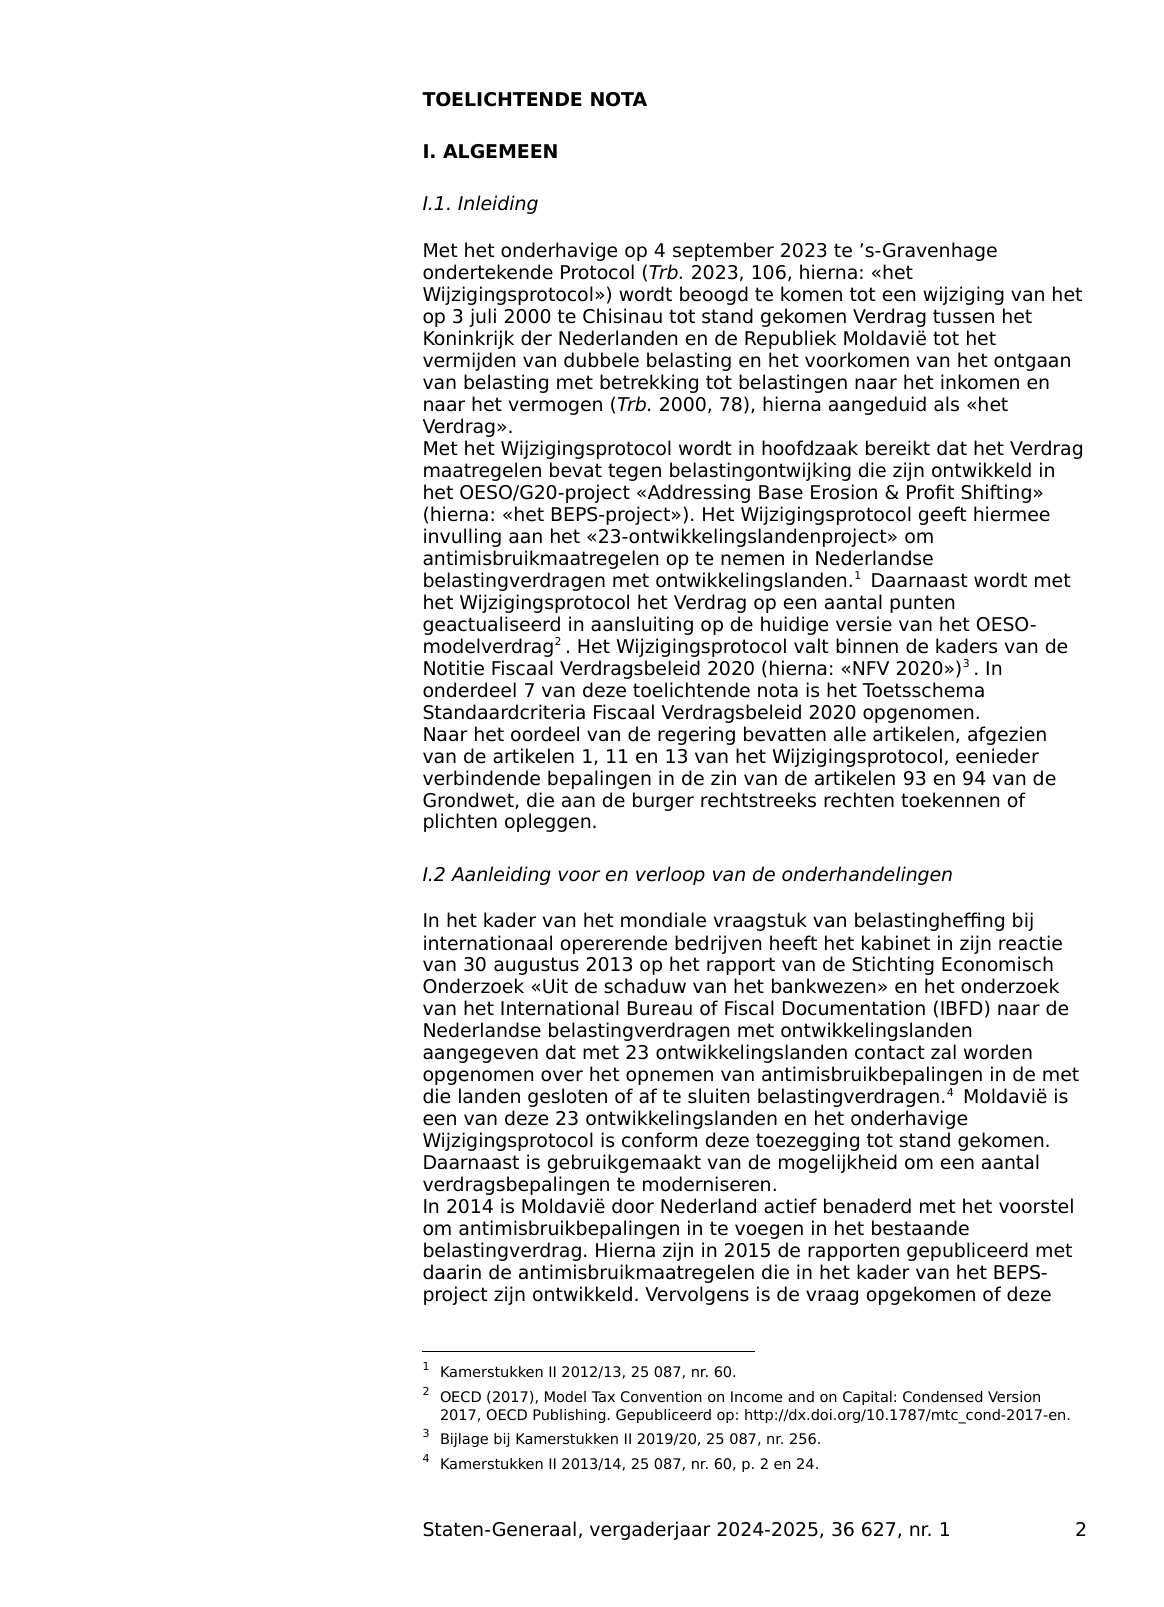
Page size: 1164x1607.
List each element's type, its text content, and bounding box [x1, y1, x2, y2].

subtitle TOELICHTENDE NOTA [422, 89, 1087, 111]
text In het kader van het mondiale vraagstuk van belastingheffing bij internationaal opererende bedrijven heeft het kabinet in zijn reactie van 30 augustus 2013 op het rapport van de Stichting Economisch Onderzoek «Uit de schaduw van het bankwezen» en het onderzoek van het International Bureau of Fiscal Documentation (IBFD) naar de Nederlandse belastingverdragen met ontwikkelingslanden aangegeven dat met 23 ontwikkelingslanden contact zal worden opgenomen over het opnemen van antimisbruikbepalingen in de met die landen gesloten of af te sluiten belastingverdragen. Moldavië is een van deze 23 ontwikkelingslanden en het onderhavige Wijzigingsprotocol is conform deze toezegging tot stand gekomen. Daarnaast is gebruikgemaakt van de mogelijkheid om een aantal verdragsbepalingen te moderniseren. [422, 910, 1087, 1196]
text OECD (2017), Model Tax Convention on Income and on Capital: Condensed Version 2017, OECD Publishing. Gepubliceerd op: http://dx.doi.org/10.1787/mtc_cond-2017-en. [422, 1385, 1087, 1424]
text Bijlage bij Kamerstukken II 2019/20, 25 087, nr. 256. [422, 1427, 1087, 1449]
subtitle I. ALGEMEEN [422, 141, 1087, 163]
text Met het onderhavige op 4 september 2023 te ’s-Gravenhage ondertekende Protocol (Trb. 2023, 106, hierna: «het Wijzigingsprotocol») wordt beoogd te komen tot een wijziging van het op 3 juli 2000 te Chisinau tot stand gekomen Verdrag tussen het Koninkrijk der Nederlanden en de Republiek Moldavië tot het vermijden van dubbele belasting en het voorkomen van het ontgaan van belasting met betrekking tot belastingen naar het inkomen en naar het vermogen (Trb. 2000, 78), hierna aangeduid als «het Verdrag». [422, 240, 1087, 438]
text Kamerstukken II 2012/13, 25 087, nr. 60. [422, 1360, 1087, 1382]
text Met het Wijzigingsprotocol wordt in hoofdzaak bereikt dat het Verdrag maatregelen bevat tegen belastingontwijking die zijn ontwikkeld in het OESO/G20-project «Addressing Base Erosion & Profit Shifting» (hierna: «het BEPS-project»). Het Wijzigingsprotocol geeft hiermee invulling aan het «23-ontwikkelingslandenproject» om antimisbruikmaatregelen op te nemen in Nederlandse belastingverdragen met ontwikkelingslanden. Daarnaast wordt met het Wijzigingsprotocol het Verdrag op een aantal punten geactualiseerd in aansluiting op de huidige versie van het OESO-modelverdrag. Het Wijzigingsprotocol valt binnen de kaders van de Notitie Fiscaal Verdragsbeleid 2020 (hierna: «NFV 2020»). In onderdeel 7 van deze toelichtende nota is het Toetsschema Standaardcriteria Fiscaal Verdragsbeleid 2020 opgenomen. [422, 438, 1087, 723]
text Kamerstukken II 2013/14, 25 087, nr. 60, p. 2 en 24. [422, 1452, 1087, 1474]
subtitle I.2 Aanleiding voor en verloop van de onderhandelingen [422, 863, 1087, 885]
text Naar het oordeel van de regering bevatten alle artikelen, afgezien van de artikelen 1, 11 en 13 van het Wijzigingsprotocol, eenieder verbindende bepalingen in de zin van de artikelen 93 en 94 van de Grondwet, die aan de burger rechtstreeks rechten toekennen of plichten opleggen. [422, 723, 1087, 833]
subtitle I.1. Inleiding [422, 193, 1087, 215]
text In 2014 is Moldavië door Nederland actief benaderd met het voorstel om antimisbruikbepalingen in te voegen in het bestaande belastingverdrag. Hierna zijn in 2015 de rapporten gepubliceerd met daarin de antimisbruikmaatregelen die in het kader van het BEPS-project zijn ontwikkeld. Vervolgens is de vraag opgekomen of deze [422, 1196, 1087, 1306]
